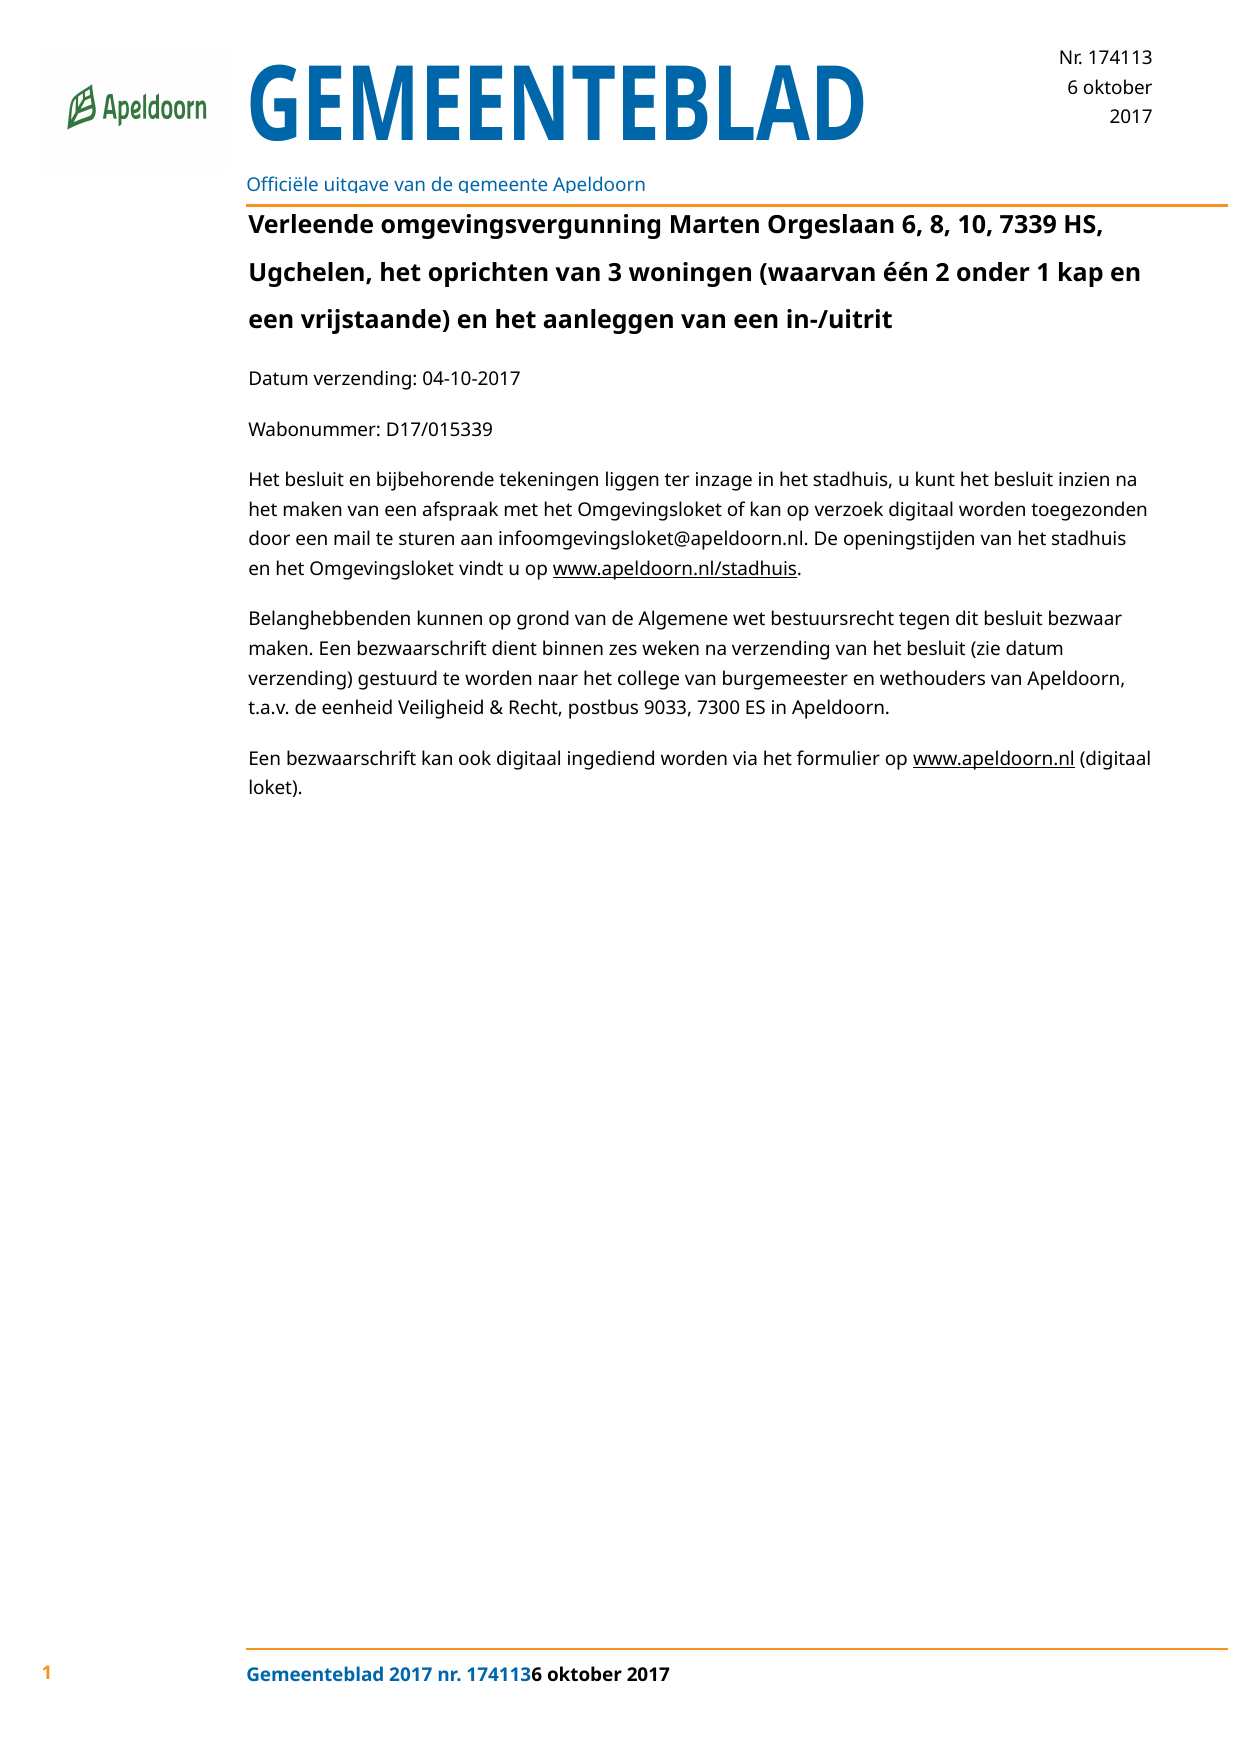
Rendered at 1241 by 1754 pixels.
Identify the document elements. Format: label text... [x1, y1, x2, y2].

text Wabonummer: D17/015339 [248, 416, 1152, 442]
text Het besluit en bijbehorende tekeningen liggen ter inzage in het stadhuis, u kunt het besluit inzien na het maken van een afspraak met het Omgevingsloket of kan op verzoek digitaal worden toegezonden door een mail te sturen aan infoomgevingsloket@apeldoorn.nl. De openingstijden van het stadhuis en het Omgevingsloket vindt u op www.apeldoorn.nl/stadhuis. [248, 466, 1152, 581]
text Verleende omgevingsvergunning Marten Orgeslaan 6, 8, 10, 7339 HS, Ugchelen, het oprichten van 3 woningen (waarvan één 2 onder 1 kap en een vrijstaande) en het aanleggen van een in-/uitrit [248, 207, 1152, 336]
text Datum verzending: 04-10-2017 [248, 366, 1152, 391]
picture [41, 47, 231, 172]
text Belanghebbenden kunnen op grond van de Algemene wet bestuursrecht tegen dit besluit bezwaar maken. Een bezwaarschrift dient binnen zes weken na verzending van het besluit (zie datum verzending) gestuurd te worden naar het college van burgemeester en wethouders van Apeldoorn, t.a.v. de eenheid Veiligheid & Recht, postbus 9033, 7300 ES in Apeldoorn. [248, 606, 1152, 720]
text Een bezwaarschrift kan ook digitaal ingediend worden via het formulier op www.apeldoorn.nl (digitaal loket). [248, 745, 1152, 800]
